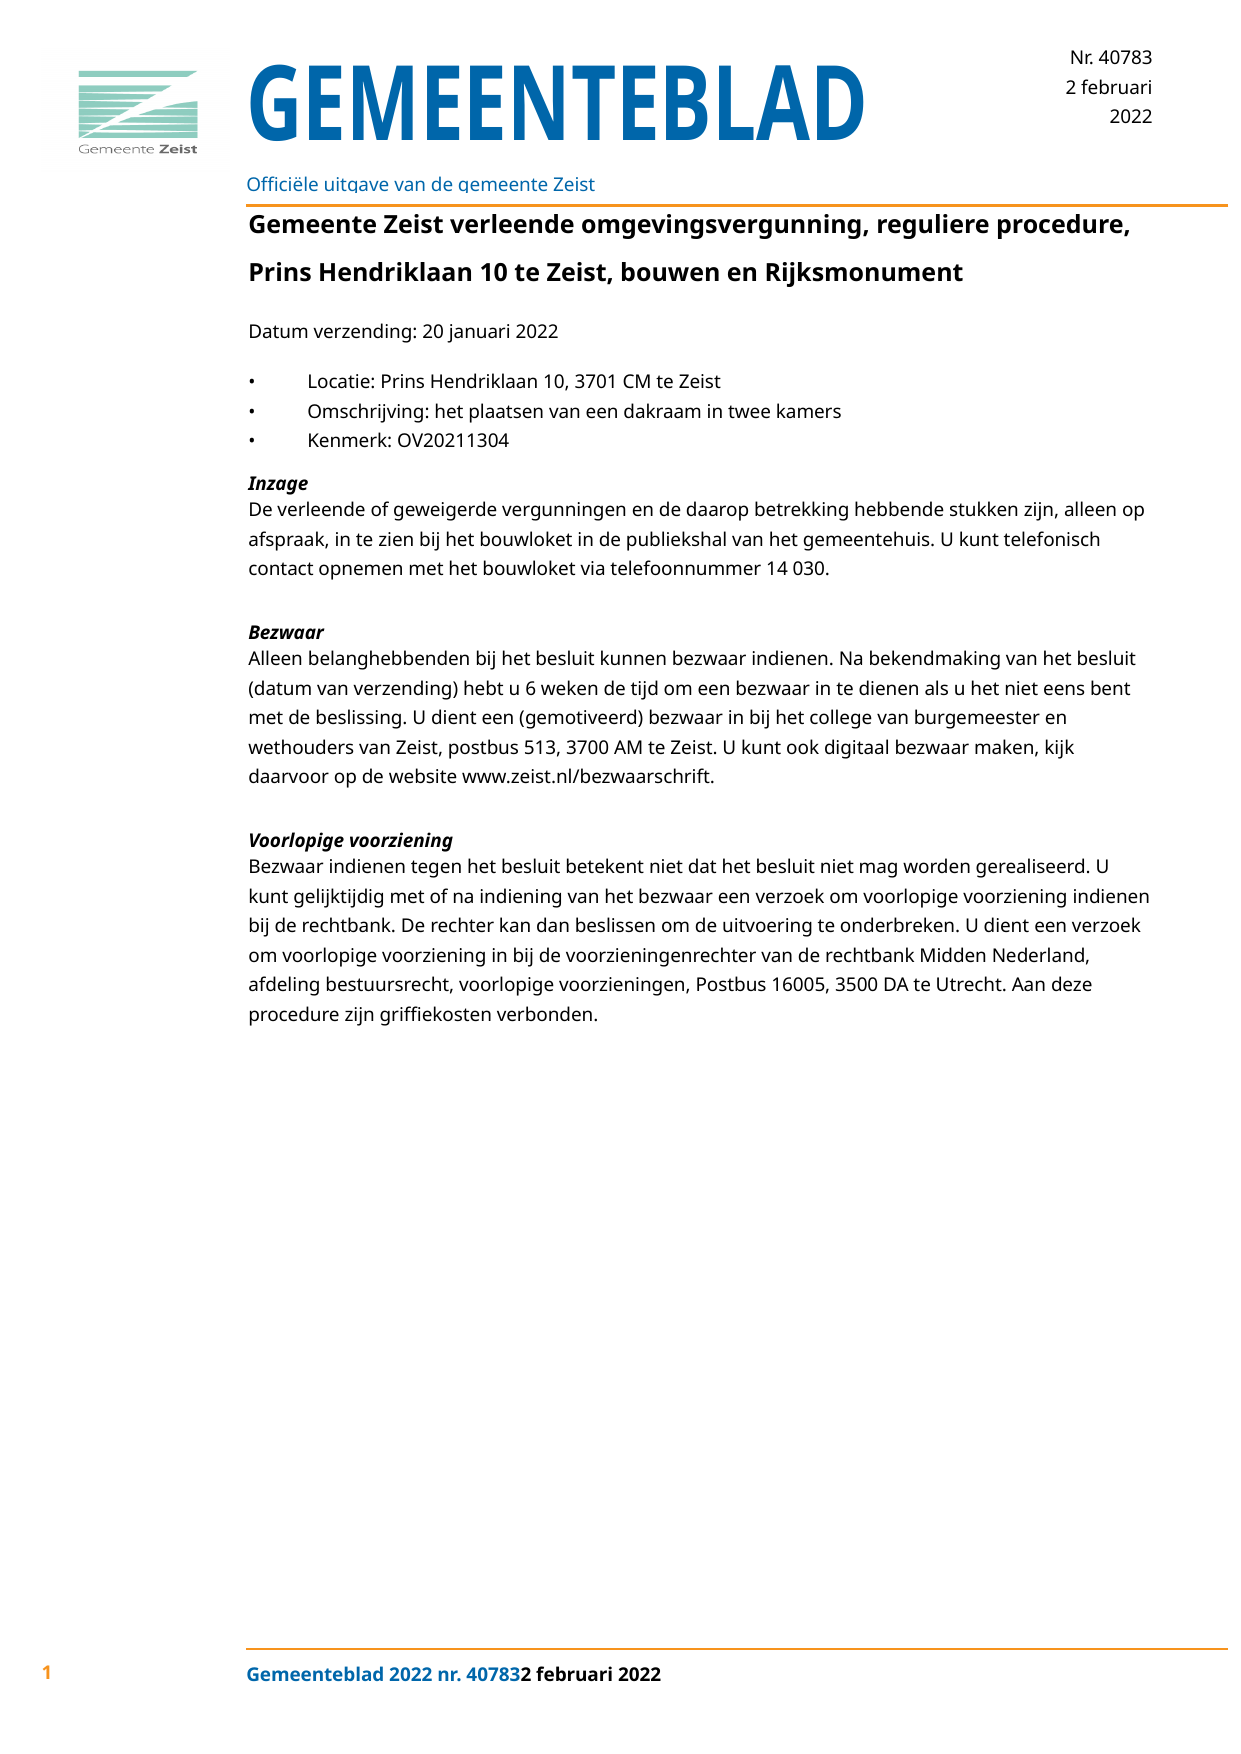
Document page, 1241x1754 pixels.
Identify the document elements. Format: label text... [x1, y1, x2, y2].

list Omschrijving: het plaatsen van een dakraam in twee kamers [248, 398, 1152, 424]
text Bezwaar [248, 619, 1152, 645]
list Locatie: Prins Hendriklaan 10, 3701 CM te Zeist [248, 368, 1152, 394]
text Datum verzending: 20 januari 2022 [248, 318, 1152, 344]
text Bezwaar indienen tegen het besluit betekent niet dat het besluit niet mag worden gerealiseerd. U kunt gelijktijdig met of na indiening van het bezwaar een verzoek om voorlopige voorziening indienen bij de rechtbank. De rechter kan dan beslissen om de uitvoering te onderbreken. U dient een verzoek om voorlopige voorziening in bij de voorzieningenrechter van de rechtbank Midden Nederland, afdeling bestuursrecht, voorlopige voorzieningen, Postbus 16005, 3500 DA te Utrecht. Aan deze procedure zijn griffiekosten verbonden. [248, 853, 1152, 1027]
text Inzage [248, 471, 1152, 496]
text Alleen belanghebbenden bij het besluit kunnen bezwaar indienen. Na bekendmaking van het besluit (datum van verzending) hebt u 6 weken de tijd om een bezwaar in te dienen als u het niet eens bent met de beslissing. U dient een (gemotiveerd) bezwaar in bij het college van burgemeester en wethouders van Zeist, postbus 513, 3700 AM te Zeist. U kunt ook digitaal bezwaar maken, kijk daarvoor op de website www.zeist.nl/bezwaarschrift. [248, 645, 1152, 789]
text Voorlopige voorziening [248, 827, 1152, 853]
list Kenmerk: OV20211304 [248, 427, 1152, 453]
text De verleende of geweigerde vergunningen en de daarop betrekking hebbende stukken zijn, alleen op afspraak, in te zien bij het bouwloket in de publiekshal van het gemeentehuis. U kunt telefonisch contact opnemen met het bouwloket via telefoonnummer 14 030. [248, 496, 1152, 581]
picture [41, 47, 231, 172]
text Gemeente Zeist verleende omgevingsvergunning, reguliere procedure, Prins Hendriklaan 10 te Zeist, bouwen en Rijksmonument [248, 207, 1152, 288]
